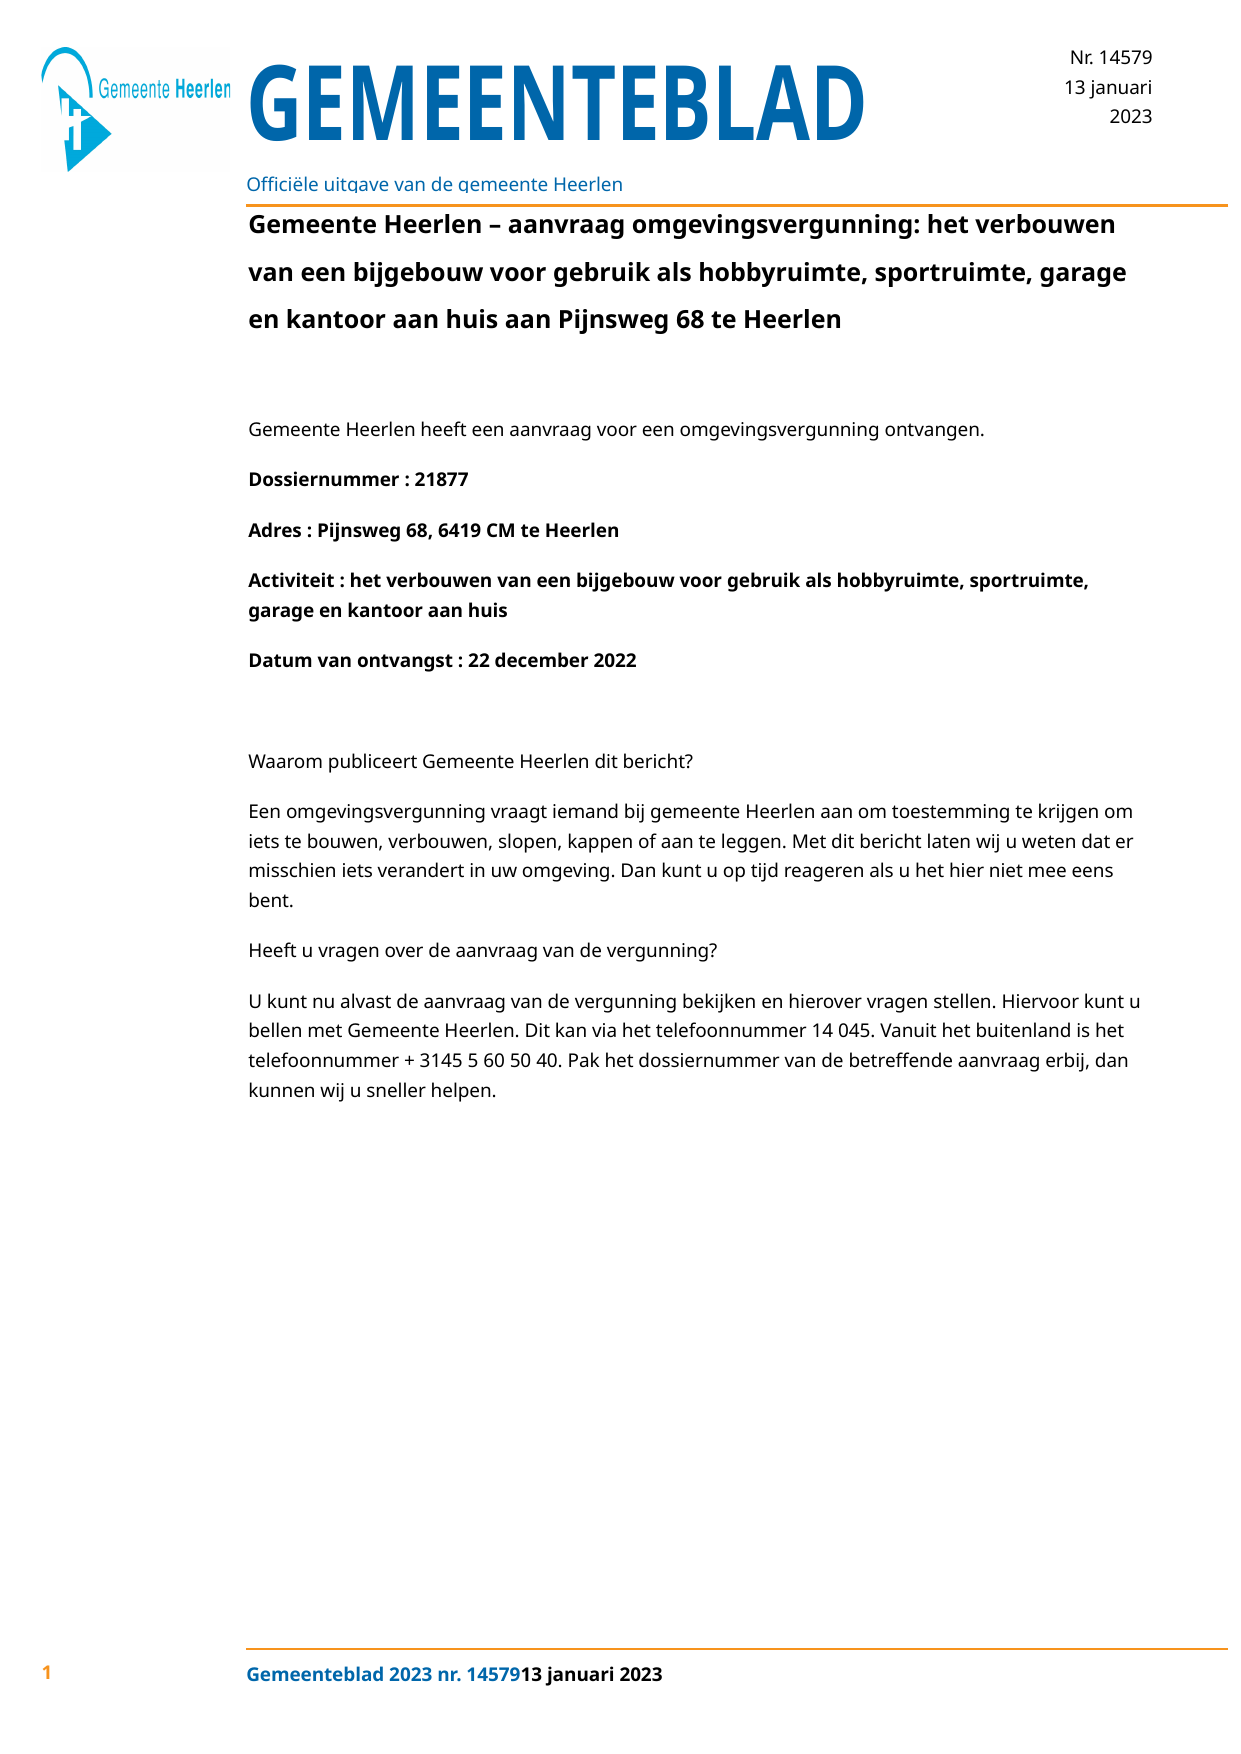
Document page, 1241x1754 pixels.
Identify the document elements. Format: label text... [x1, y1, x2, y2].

text U kunt nu alvast de aanvraag van de vergunning bekijken en hierover vragen stellen. Hiervoor kunt u bellen met Gemeente Heerlen. Dit kan via het telefoonnummer 14 045. Vanuit het buitenland is het telefoonnummer + 3145 5 60 50 40. Pak het dossiernummer van de betreffende aanvraag erbij, dan kunnen wij u sneller helpen. [248, 988, 1152, 1102]
text Datum van ontvangst : 22 december 2022 [248, 647, 1152, 673]
picture [41, 47, 231, 172]
text Een omgevingsvergunning vraagt iemand bij gemeente Heerlen aan om toestemming te krijgen om iets te bouwen, verbouwen, slopen, kappen of aan te leggen. Met dit bericht laten wij u weten dat er misschien iets verandert in uw omgeving. Dan kunt u op tijd reageren als u het hier niet mee eens bent. [248, 798, 1152, 913]
text Adres : Pijnsweg 68, 6419 CM te Heerlen [248, 517, 1152, 542]
text Gemeente Heerlen – aanvraag omgevingsvergunning: het verbouwen van een bijgebouw voor gebruik als hobbyruimte, sportruimte, garage en kantoor aan huis aan Pijnsweg 68 te Heerlen [248, 207, 1152, 336]
text Dossiernummer : 21877 [248, 466, 1152, 492]
text Heeft u vragen over de aanvraag van de vergunning? [248, 938, 1152, 963]
text Gemeente Heerlen heeft een aanvraag voor een omgevingsvergunning ontvangen. [248, 416, 1152, 442]
text Activiteit : het verbouwen van een bijgebouw voor gebruik als hobbyruimte, sportruimte, garage en kantoor aan huis [248, 567, 1152, 622]
picture [41, 47, 59, 70]
text Waarom publiceert Gemeente Heerlen dit bericht? [248, 748, 1152, 774]
